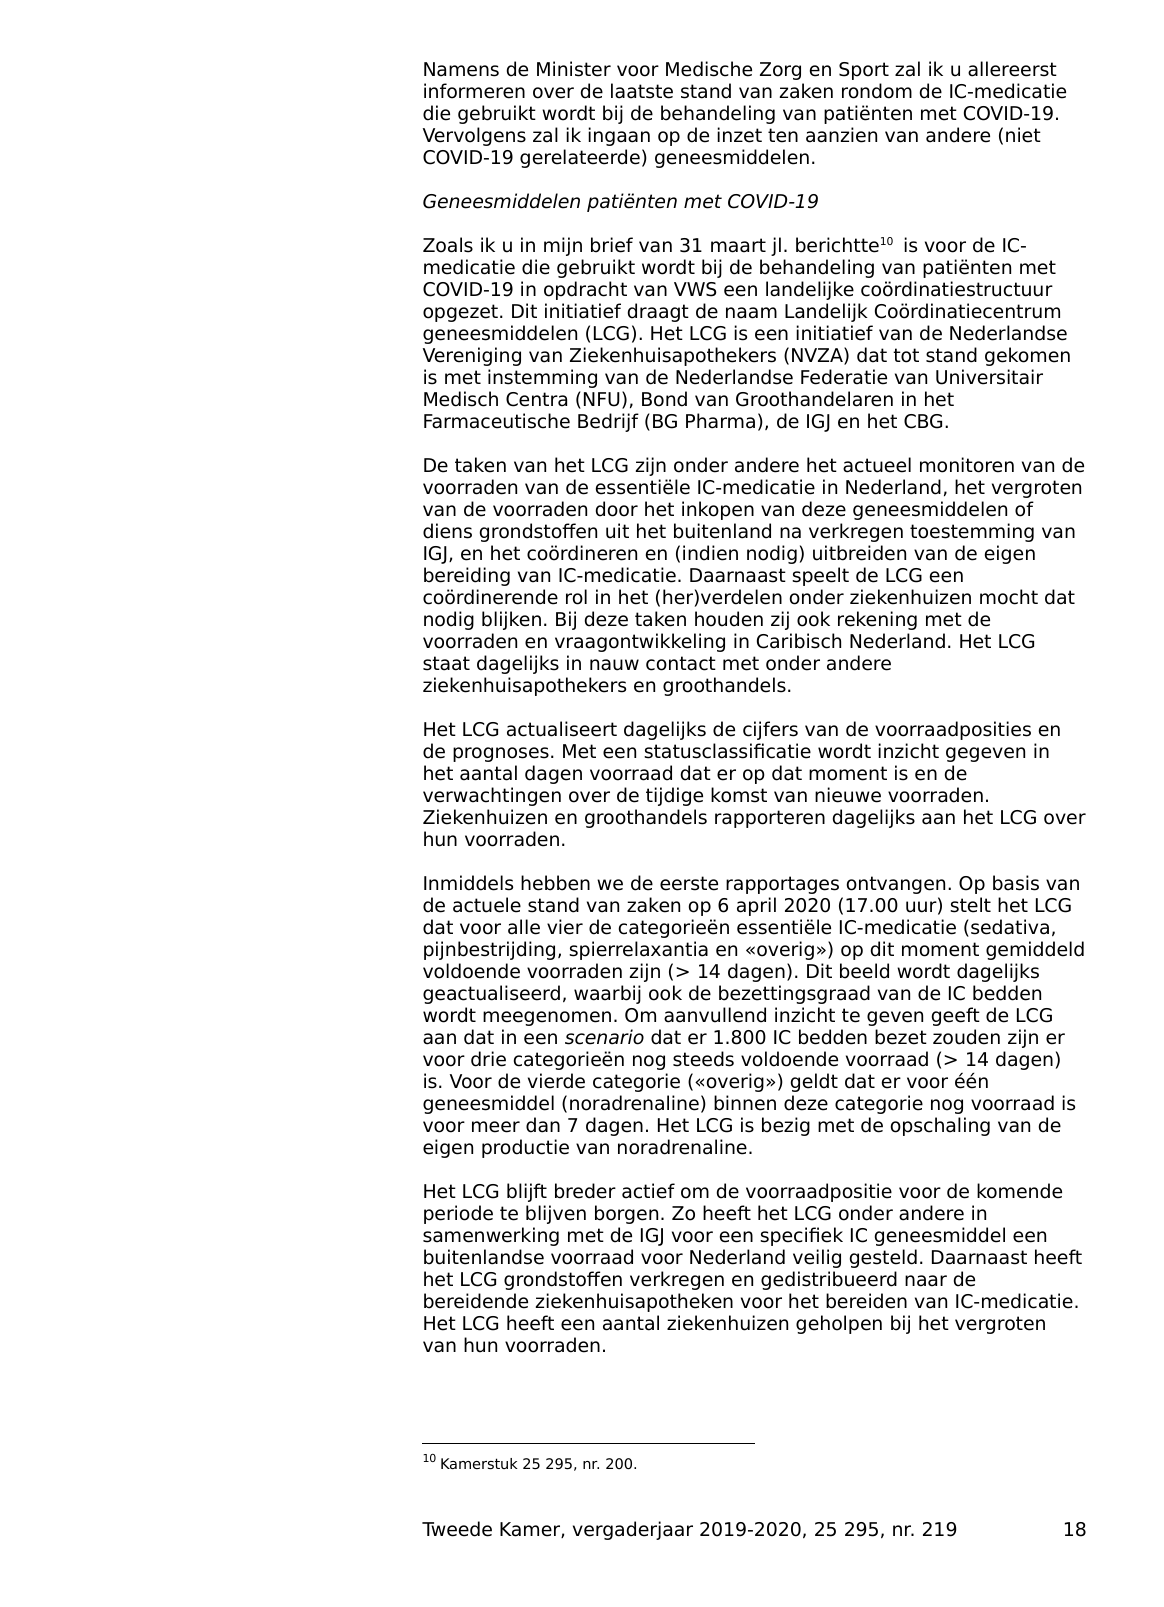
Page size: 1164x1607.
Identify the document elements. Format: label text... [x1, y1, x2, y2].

text Namens de Minister voor Medische Zorg en Sport zal ik u allereerst informeren over de laatste stand van zaken rondom de IC-medicatie die gebruikt wordt bij de behandeling van patiënten met COVID-19. Vervolgens zal ik ingaan op de inzet ten aanzien van andere (niet COVID-19 gerelateerde) geneesmiddelen. [422, 59, 1087, 169]
text Het LCG actualiseert dagelijks de cijfers van de voorraadposities en de prognoses. Met een statusclassificatie wordt inzicht gegeven in het aantal dagen voorraad dat er op dat moment is en de verwachtingen over de tijdige komst van nieuwe voorraden. Ziekenhuizen en groothandels rapporteren dagelijks aan het LCG over hun voorraden. [422, 719, 1087, 851]
text Inmiddels hebben we de eerste rapportages ontvangen. Op basis van de actuele stand van zaken op 6 april 2020 (17.00 uur) stelt het LCG dat voor alle vier de categorieën essentiële IC-medicatie (sedativa, pijnbestrijding, spierrelaxantia en «overig») op dit moment gemiddeld voldoende voorraden zijn (> 14 dagen). Dit beeld wordt dagelijks geactualiseerd, waarbij ook de bezettingsgraad van de IC bedden wordt meegenomen. Om aanvullend inzicht te geven geeft de LCG aan dat in een scenario dat er 1.800 IC bedden bezet zouden zijn er voor drie categorieën nog steeds voldoende voorraad (> 14 dagen) is. Voor de vierde categorie («overig») geldt dat er voor één geneesmiddel (noradrenaline) binnen deze categorie nog voorraad is voor meer dan 7 dagen. Het LCG is bezig met de opschaling van de eigen productie van noradrenaline. [422, 873, 1087, 1159]
text Zoals ik u in mijn brief van 31 maart jl. berichtte is voor de IC-medicatie die gebruikt wordt bij de behandeling van patiënten met COVID-19 in opdracht van VWS een landelijke coördinatiestructuur opgezet. Dit initiatief draagt de naam Landelijk Coördinatiecentrum geneesmiddelen (LCG). Het LCG is een initiatief van de Nederlandse Vereniging van Ziekenhuisapothekers (NVZA) dat tot stand gekomen is met instemming van de Nederlandse Federatie van Universitair Medisch Centra (NFU), Bond van Groothandelaren in het Farmaceutische Bedrijf (BG Pharma), de IGJ en het CBG. [422, 235, 1087, 433]
text De taken van het LCG zijn onder andere het actueel monitoren van de voorraden van de essentiële IC-medicatie in Nederland, het vergroten van de voorraden door het inkopen van deze geneesmiddelen of diens grondstoffen uit het buitenland na verkregen toestemming van IGJ, en het coördineren en (indien nodig) uitbreiden van de eigen bereiding van IC-medicatie. Daarnaast speelt de LCG een coördinerende rol in het (her)verdelen onder ziekenhuizen mocht dat nodig blijken. Bij deze taken houden zij ook rekening met de voorraden en vraagontwikkeling in Caribisch Nederland. Het LCG staat dagelijks in nauw contact met onder andere ziekenhuisapothekers en groothandels. [422, 455, 1087, 697]
text Kamerstuk 25 295, nr. 200. [422, 1452, 1087, 1474]
subtitle Geneesmiddelen patiënten met COVID-19 [422, 191, 1087, 213]
text Het LCG blijft breder actief om de voorraadpositie voor de komende periode te blijven borgen. Zo heeft het LCG onder andere in samenwerking met de IGJ voor een specifiek IC geneesmiddel een buitenlandse voorraad voor Nederland veilig gesteld. Daarnaast heeft het LCG grondstoffen verkregen en gedistribueerd naar de bereidende ziekenhuisapotheken voor het bereiden van IC-medicatie. Het LCG heeft een aantal ziekenhuizen geholpen bij het vergroten van hun voorraden. [422, 1181, 1087, 1357]
